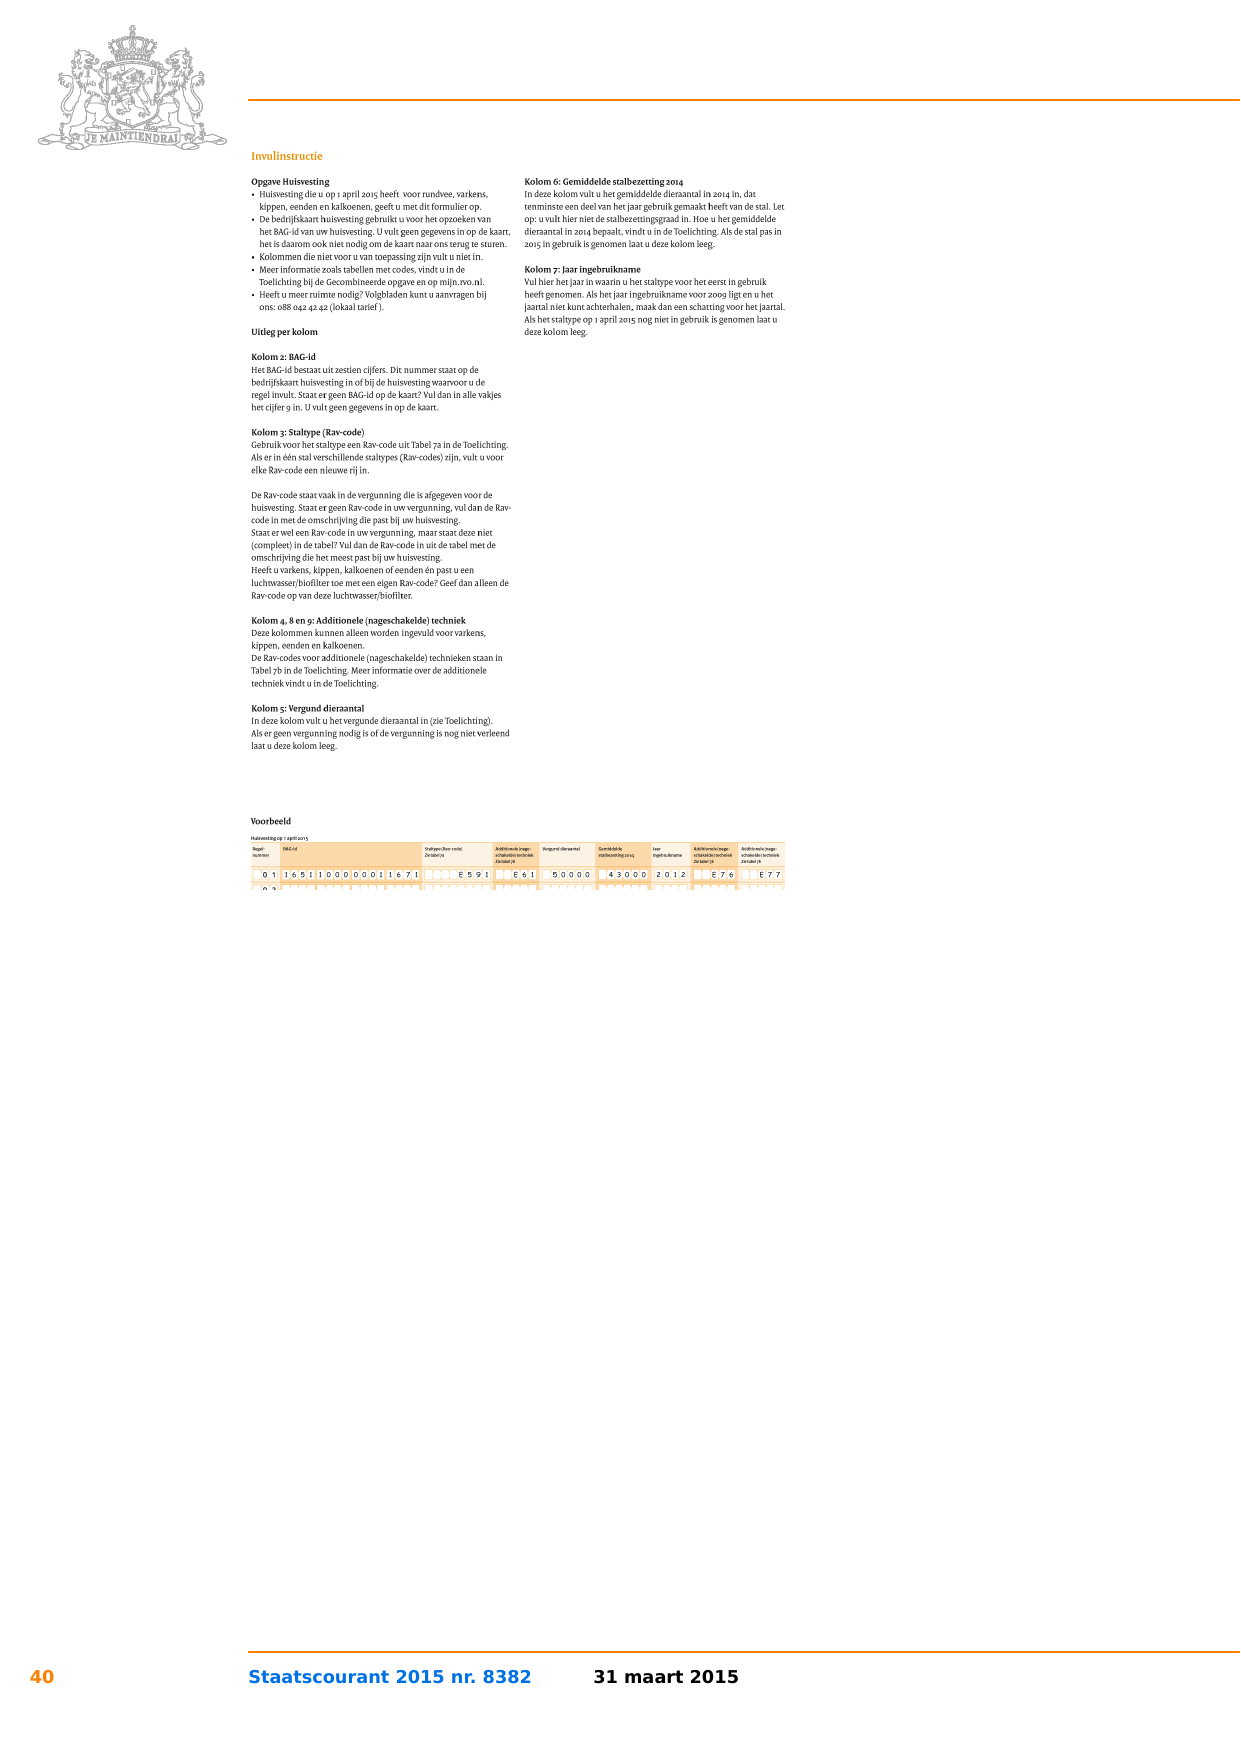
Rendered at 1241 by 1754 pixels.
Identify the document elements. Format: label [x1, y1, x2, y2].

picture [248, 151, 786, 890]
picture [38, 25, 227, 150]
